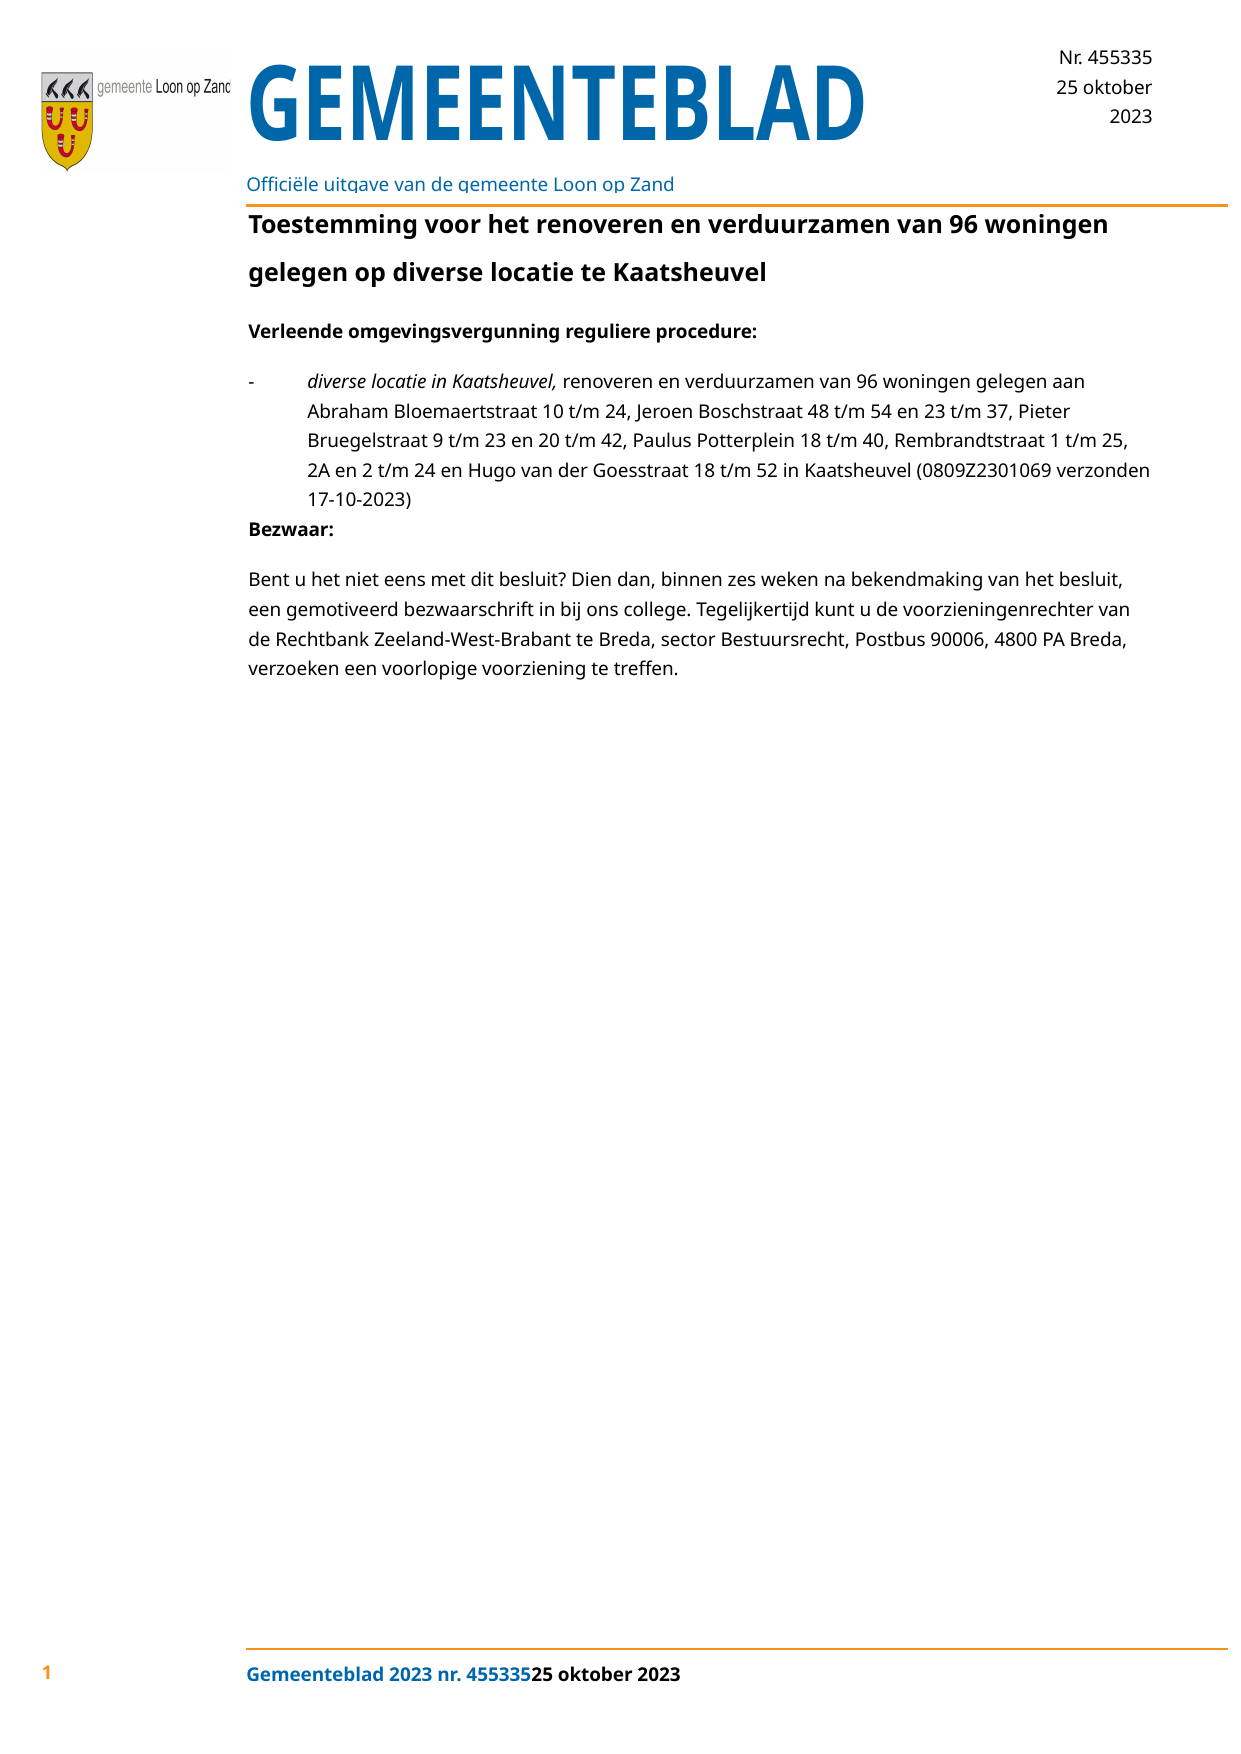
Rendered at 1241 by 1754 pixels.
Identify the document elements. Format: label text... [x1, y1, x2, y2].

text Toestemming voor het renoveren en verduurzamen van 96 woningen gelegen op diverse locatie te Kaatsheuvel [248, 207, 1152, 288]
text Bezwaar: [248, 516, 1152, 542]
text Verleende omgevingsvergunning reguliere procedure: [248, 318, 1152, 344]
picture [41, 47, 231, 172]
text Bent u het niet eens met dit besluit? Dien dan, binnen zes weken na bekendmaking van het besluit, een gemotiveerd bezwaarschrift in bij ons college. Tegelijkertijd kunt u de voorzieningenrechter van de Rechtbank Zeeland-West-Brabant te Breda, sector Bestuursrecht, Postbus 90006, 4800 PA Breda, verzoeken een voorlopige voorziening te treffen. [248, 567, 1152, 681]
list diverse locatie in Kaatsheuvel, renoveren en verduurzamen van 96 woningen gelegen aan Abraham Bloemaertstraat 10 t/m 24, Jeroen Boschstraat 48 t/m 54 en 23 t/m 37, Pieter Bruegelstraat 9 t/m 23 en 20 t/m 42, Paulus Potterplein 18 t/m 40, Rembrandtstraat 1 t/m 25, 2A en 2 t/m 24 en Hugo van der Goesstraat 18 t/m 52 in Kaatsheuvel (0809Z2301069 verzonden 17-10-2023) [248, 368, 1152, 512]
